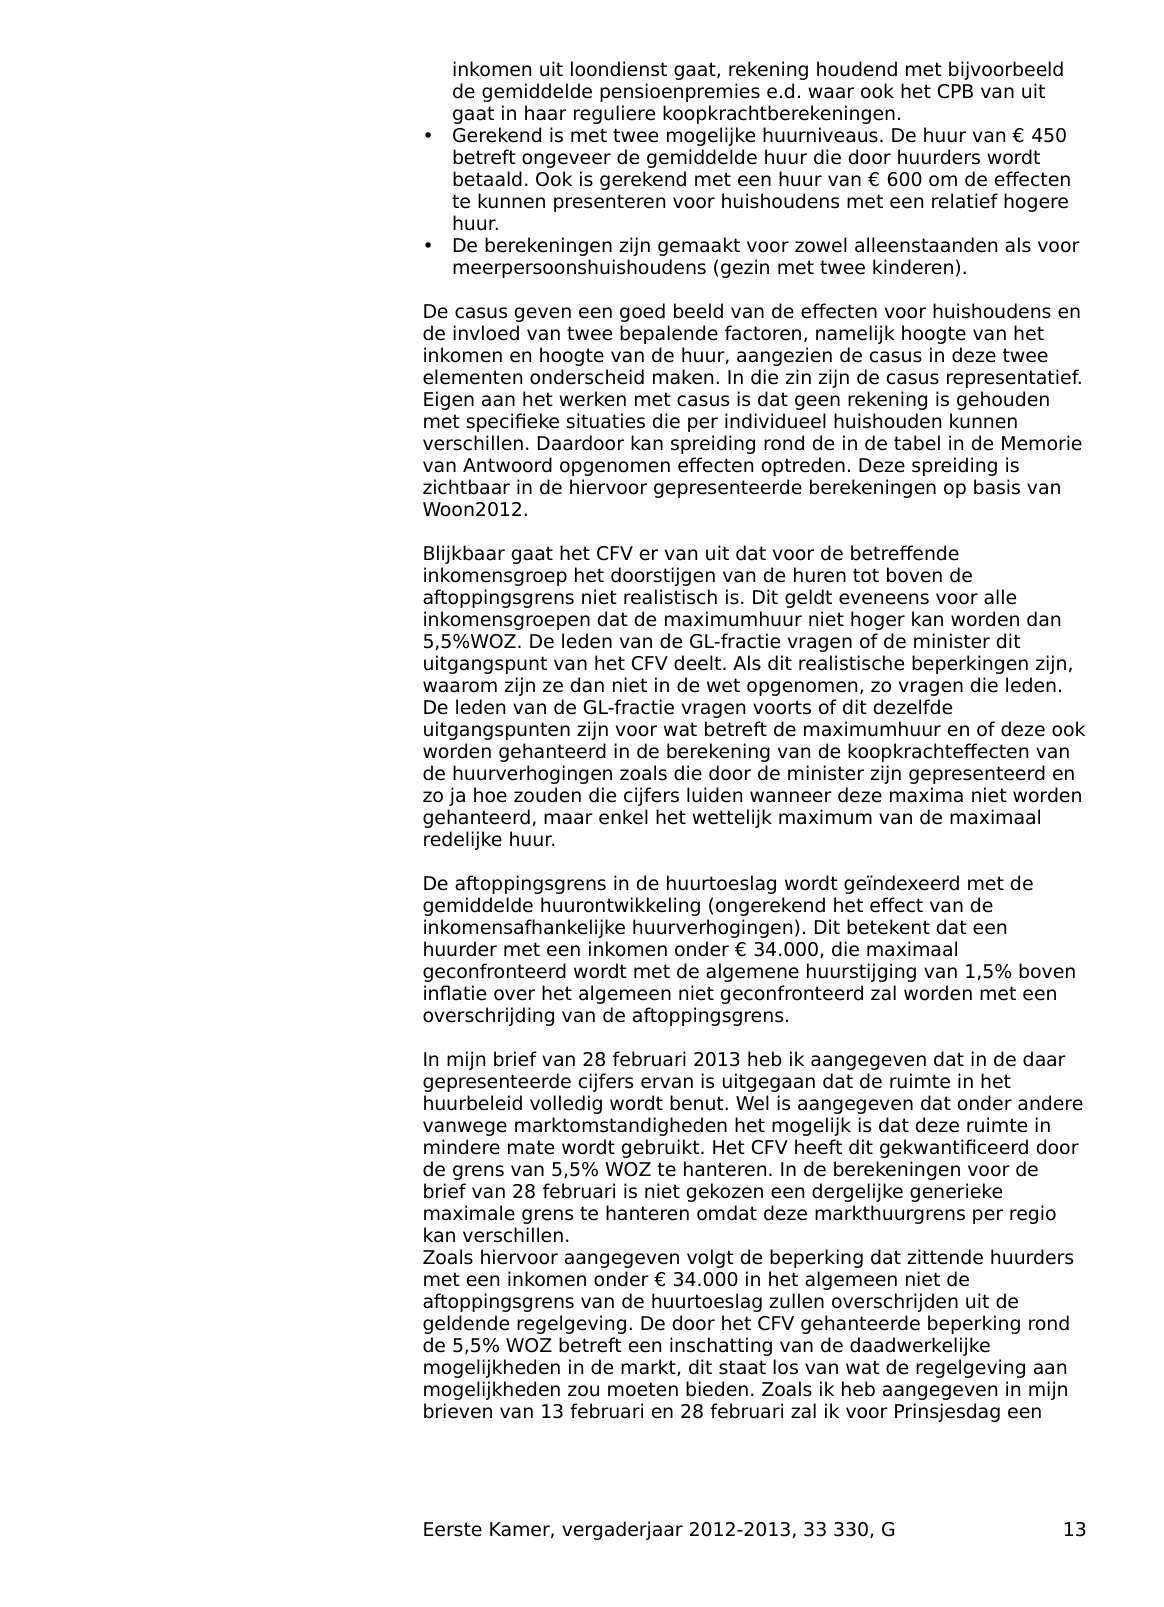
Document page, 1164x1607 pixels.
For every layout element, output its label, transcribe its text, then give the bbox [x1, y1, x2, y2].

text • De berekeningen zijn gemaakt voor zowel alleenstaanden als voor meerpersoonshuishoudens (gezin met twee kinderen). [422, 235, 1087, 279]
text Zoals hiervoor aangegeven volgt de beperking dat zittende huurders met een inkomen onder € 34.000 in het algemeen niet de aftoppingsgrens van de huurtoeslag zullen overschrijden uit de geldende regelgeving. De door het CFV gehanteerde beperking rond de 5,5% WOZ betreft een inschatting van de daadwerkelijke mogelijkheden in de markt, dit staat los van wat de regelgeving aan mogelijkheden zou moeten bieden. Zoals ik heb aangegeven in mijn brieven van 13 februari en 28 februari zal ik voor Prinsjesdag een [422, 1247, 1087, 1423]
text Blijkbaar gaat het CFV er van uit dat voor de betreffende inkomensgroep het doorstijgen van de huren tot boven de aftoppingsgrens niet realistisch is. Dit geldt eveneens voor alle inkomensgroepen dat de maximumhuur niet hoger kan worden dan 5,5%WOZ. De leden van de GL-fractie vragen of de minister dit uitgangspunt van het CFV deelt. Als dit realistische beperkingen zijn, waarom zijn ze dan niet in de wet opgenomen, zo vragen die leden. De leden van de GL-fractie vragen voorts of dit dezelfde uitgangspunten zijn voor wat betreft de maximumhuur en of deze ook worden gehanteerd in de berekening van de koopkrachteffecten van de huurverhogingen zoals die door de minister zijn gepresenteerd en zo ja hoe zouden die cijfers luiden wanneer deze maxima niet worden gehanteerd, maar enkel het wettelijk maximum van de maximaal redelijke huur. [422, 543, 1087, 851]
text De aftoppingsgrens in de huurtoeslag wordt geïndexeerd met de gemiddelde huurontwikkeling (ongerekend het effect van de inkomensafhankelijke huurverhogingen). Dit betekent dat een huurder met een inkomen onder € 34.000, die maximaal geconfronteerd wordt met de algemene huurstijging van 1,5% boven inflatie over het algemeen niet geconfronteerd zal worden met een overschrijding van de aftoppingsgrens. [422, 873, 1087, 1027]
text De casus geven een goed beeld van de effecten voor huishoudens en de invloed van twee bepalende factoren, namelijk hoogte van het inkomen en hoogte van de huur, aangezien de casus in deze twee elementen onderscheid maken. In die zin zijn de casus representatief. Eigen aan het werken met casus is dat geen rekening is gehouden met specifieke situaties die per individueel huishouden kunnen verschillen. Daardoor kan spreiding rond de in de tabel in de Memorie van Antwoord opgenomen effecten optreden. Deze spreiding is zichtbaar in de hiervoor gepresenteerde berekeningen op basis van Woon2012. [422, 301, 1087, 521]
text • Gerekend is met twee mogelijke huurniveaus. De huur van € 450 betreft ongeveer de gemiddelde huur die door huurders wordt betaald. Ook is gerekend met een huur van € 600 om de effecten te kunnen presenteren voor huishoudens met een relatief hogere huur. [422, 125, 1087, 235]
text In mijn brief van 28 februari 2013 heb ik aangegeven dat in de daar gepresenteerde cijfers ervan is uitgegaan dat de ruimte in het huurbeleid volledig wordt benut. Wel is aangegeven dat onder andere vanwege marktomstandigheden het mogelijk is dat deze ruimte in mindere mate wordt gebruikt. Het CFV heeft dit gekwantificeerd door de grens van 5,5% WOZ te hanteren. In de berekeningen voor de brief van 28 februari is niet gekozen een dergelijke generieke maximale grens te hanteren omdat deze markthuurgrens per regio kan verschillen. [422, 1049, 1087, 1247]
text inkomen uit loondienst gaat, rekening houdend met bijvoorbeeld de gemiddelde pensioenpremies e.d. waar ook het CPB van uit gaat in haar reguliere koopkrachtberekeningen. [422, 59, 1087, 125]
